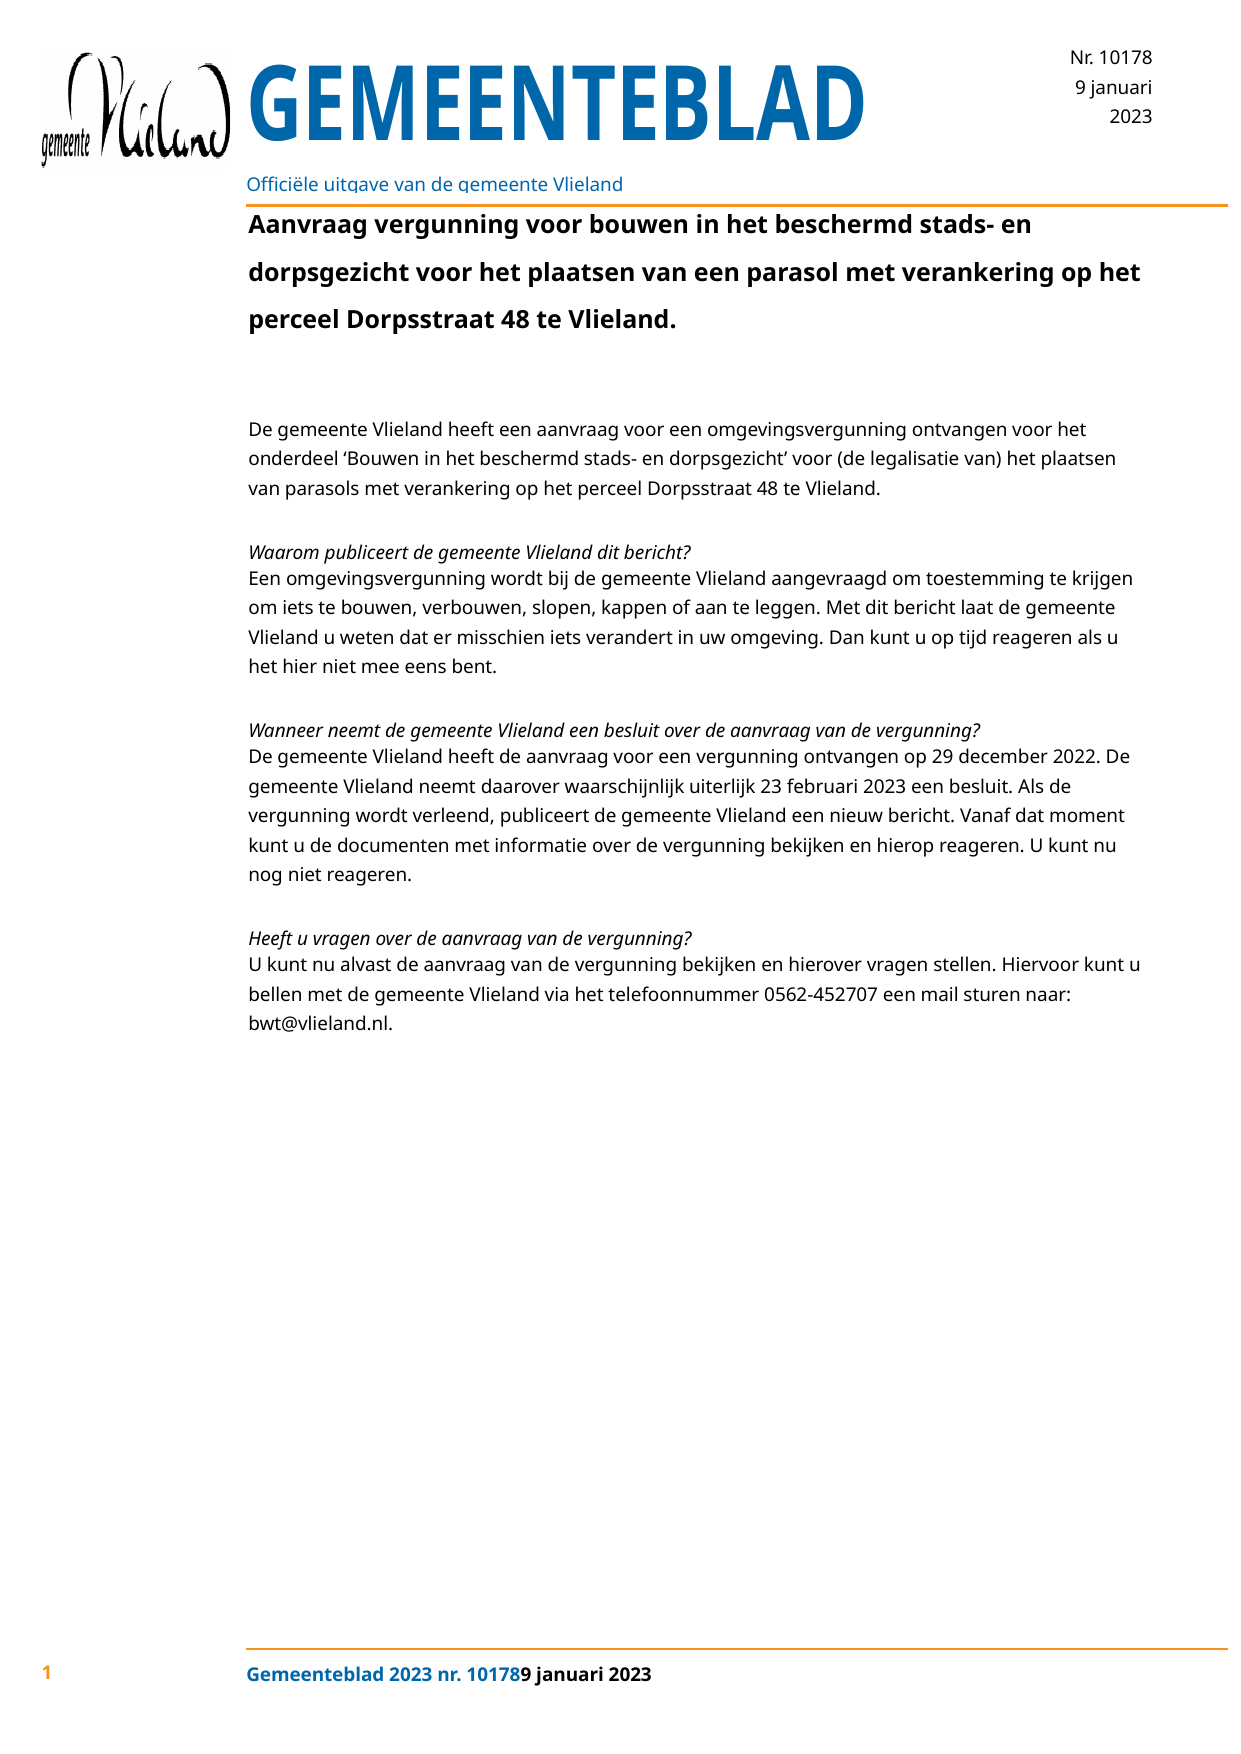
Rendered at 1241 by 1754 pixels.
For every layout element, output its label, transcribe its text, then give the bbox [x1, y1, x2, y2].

text Een omgevingsvergunning wordt bij de gemeente Vlieland aangevraagd om toestemming te krijgen om iets te bouwen, verbouwen, slopen, kappen of aan te leggen. Met dit bericht laat de gemeente Vlieland u weten dat er misschien iets verandert in uw omgeving. Dan kunt u op tijd reageren als u het hier niet mee eens bent. [248, 565, 1152, 679]
picture [41, 47, 231, 172]
text Waarom publiceert de gemeente Vlieland dit bericht? [248, 539, 1152, 565]
text Heeft u vragen over de aanvraag van de vergunning? [248, 926, 1152, 951]
text De gemeente Vlieland heeft de aanvraag voor een vergunning ontvangen op 29 december 2022. De gemeente Vlieland neemt daarover waarschijnlijk uiterlijk 23 februari 2023 een besluit. Als de vergunning wordt verleend, publiceert de gemeente Vlieland een nieuw bericht. Vanaf dat moment kunt u de documenten met informatie over de vergunning bekijken en hierop reageren. U kunt nu nog niet reageren. [248, 743, 1152, 887]
text Aanvraag vergunning voor bouwen in het beschermd stads- en dorpsgezicht voor het plaatsen van een parasol met verankering op het perceel Dorpsstraat 48 te Vlieland. [248, 207, 1152, 336]
text Wanneer neemt de gemeente Vlieland een besluit over de aanvraag van de vergunning? [248, 717, 1152, 743]
text De gemeente Vlieland heeft een aanvraag voor een omgevingsvergunning ontvangen voor het onderdeel ‘Bouwen in het beschermd stads- en dorpsgezicht’ voor (de legalisatie van) het plaatsen van parasols met verankering op het perceel Dorpsstraat 48 te Vlieland. [248, 416, 1152, 501]
text U kunt nu alvast de aanvraag van de vergunning bekijken en hierover vragen stellen. Hiervoor kunt u bellen met de gemeente Vlieland via het telefoonnummer 0562-452707 een mail sturen naar: bwt@vlieland.nl. [248, 951, 1152, 1036]
